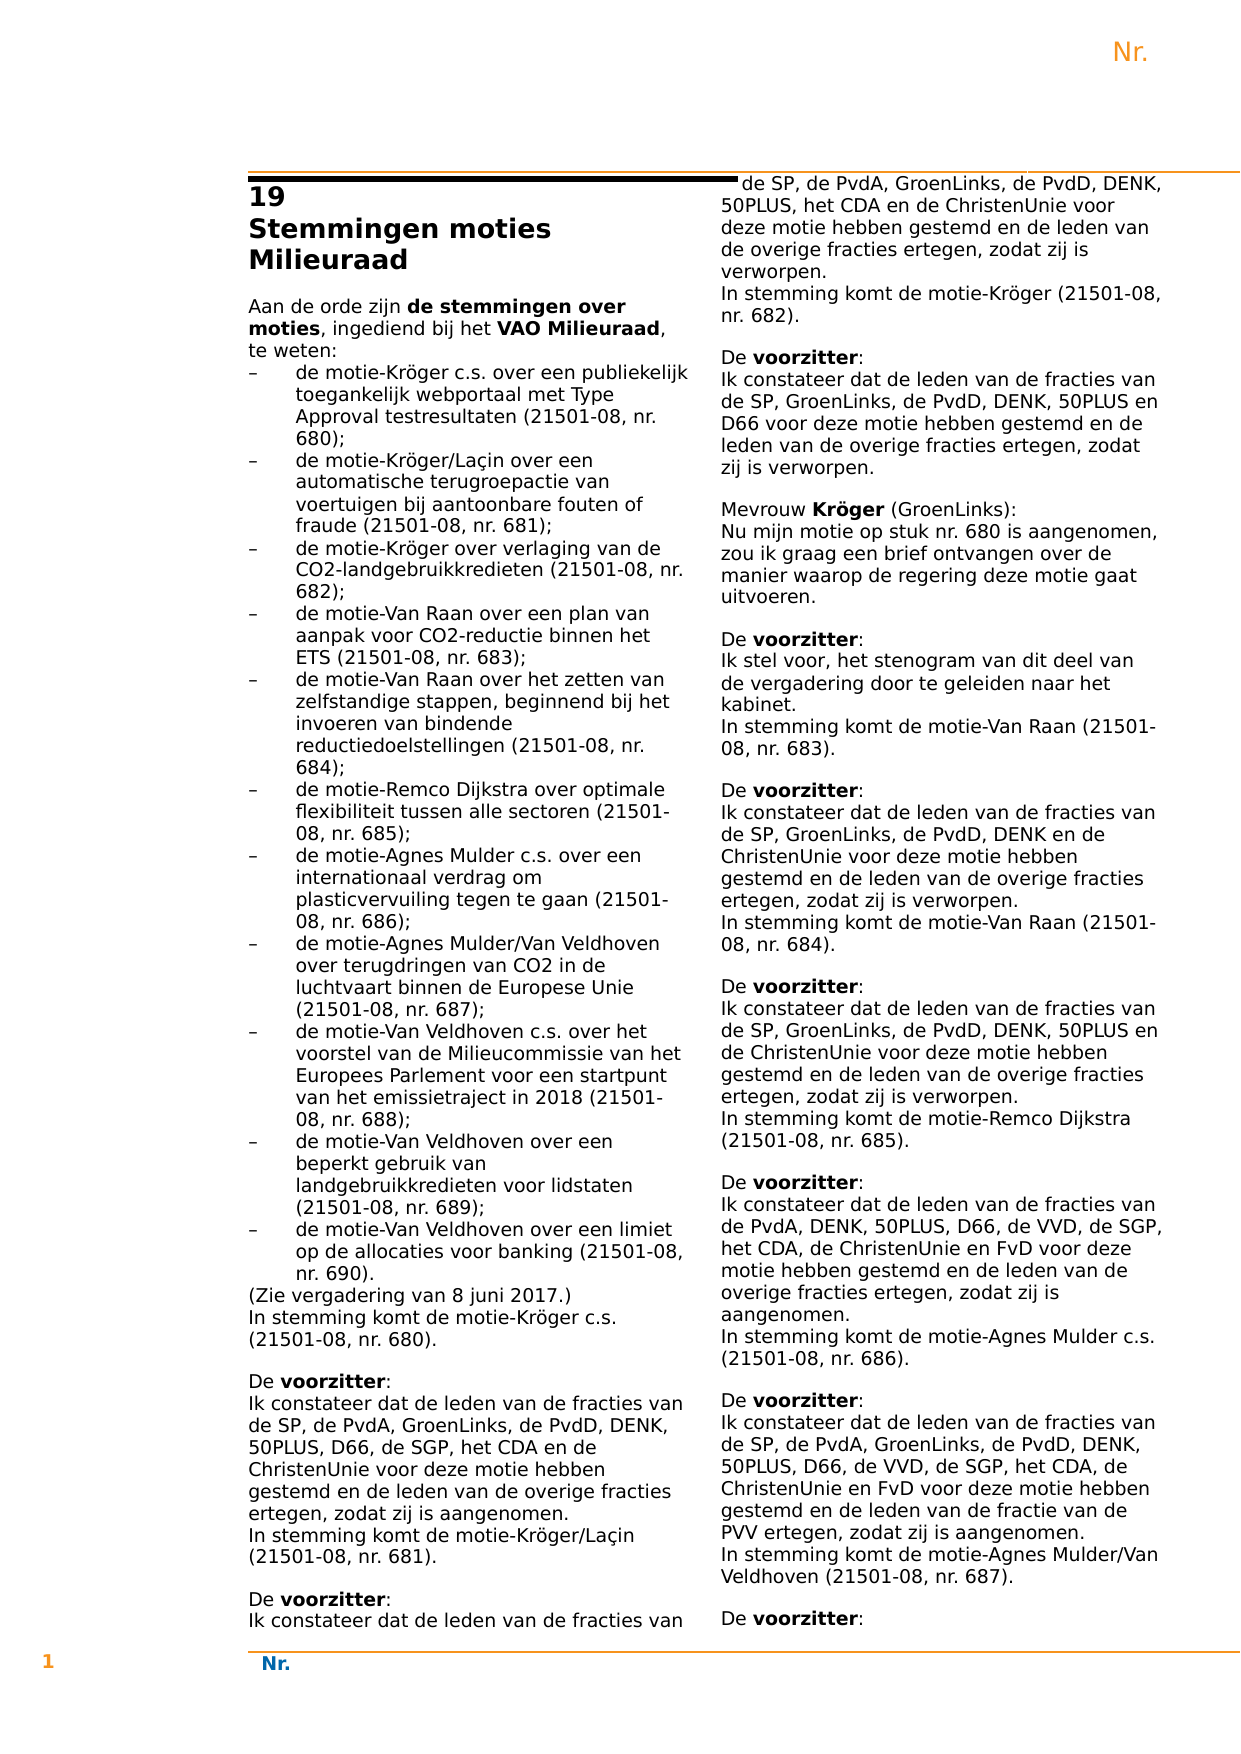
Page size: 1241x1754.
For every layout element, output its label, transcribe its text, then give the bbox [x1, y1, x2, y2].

list de motie-Kröger/Laçin over een automatische terugroepactie van voertuigen bij aantoonbare fouten of fraude (21501-08, nr. 681); [248, 449, 691, 537]
text Ik constateer dat de leden van de fracties van de SP, GroenLinks, de PvdD, DENK, 50PLUS en D66 voor deze motie hebben gestemd en de leden van de overige fracties ertegen, zodat zij is verworpen. [721, 369, 1163, 478]
text Mevrouw Kröger (GroenLinks): [721, 498, 1163, 521]
list de motie-Kröger over verlaging van de CO2-landgebruikkredieten (21501-08, nr. 682); [248, 537, 691, 603]
text de SP, de PvdA, GroenLinks, de PvdD, DENK, 50PLUS, het CDA en de ChristenUnie voor deze motie hebben gestemd en de leden van de overige fracties ertegen, zodat zij is verworpen. [721, 173, 1163, 283]
text De voorzitter: [721, 1172, 1163, 1194]
text In stemming komt de motie-Van Raan (21501-08, nr. 683). [721, 716, 1163, 760]
text Nu mijn motie op stuk nr. 680 is aangenomen, zou ik graag een brief ontvangen over de manier waarop de regering deze motie gaat uitvoeren. [721, 521, 1163, 608]
text In stemming komt de motie-Kröger/Laçin (21501-08, nr. 681). [248, 1524, 691, 1568]
text Ik constateer dat de leden van de fracties van de SP, de PvdA, GroenLinks, de PvdD, DENK, 50PLUS, D66, de SGP, het CDA en de ChristenUnie voor deze motie hebben gestemd en de leden van de overige fracties ertegen, zodat zij is aangenomen. [248, 1393, 691, 1524]
list de motie-Remco Dijkstra over optimale flexibiliteit tussen alle sectoren (21501-08, nr. 685); [248, 779, 691, 845]
list de motie-Agnes Mulder c.s. over een internationaal verdrag om plasticvervuiling tegen te gaan (21501-08, nr. 686); [248, 845, 691, 933]
text De voorzitter: [721, 347, 1163, 369]
list de motie-Kröger c.s. over een publiekelijk toegankelijk webportaal met Type Approval testresultaten (21501-08, nr. 680); [248, 362, 691, 449]
text In stemming komt de motie-Kröger c.s. (21501-08, nr. 680). [248, 1307, 691, 1351]
text De voorzitter: [721, 1608, 1163, 1629]
title 19 Stemmingen moties Milieuraad [248, 182, 691, 276]
text De voorzitter: [721, 628, 1163, 650]
text In stemming komt de motie-Kröger (21501-08, nr. 682). [721, 283, 1163, 327]
text Ik constateer dat de leden van de fracties van de SP, GroenLinks, de PvdD, DENK en de ChristenUnie voor deze motie hebben gestemd en de leden van de overige fracties ertegen, zodat zij is verworpen. [721, 802, 1163, 912]
text De voorzitter: [248, 1371, 691, 1393]
text Ik constateer dat de leden van de fracties van de SP, GroenLinks, de PvdD, DENK, 50PLUS en de ChristenUnie voor deze motie hebben gestemd en de leden van de overige fracties ertegen, zodat zij is verworpen. [721, 998, 1163, 1108]
text te weten: [248, 339, 691, 362]
text Ik stel voor, het stenogram van dit deel van de vergadering door te geleiden naar het kabinet. [721, 650, 1163, 716]
text Ik constateer dat de leden van de fracties van de PvdA, DENK, 50PLUS, D66, de VVD, de SGP, het CDA, de ChristenUnie en FvD voor deze motie hebben gestemd en de leden van de overige fracties ertegen, zodat zij is aangenomen. [721, 1194, 1163, 1326]
list de motie-Van Veldhoven c.s. over het voorstel van de Milieucommissie van het Europees Parlement voor een startpunt van het emissietraject in 2018 (21501-08, nr. 688); [248, 1021, 691, 1131]
list de motie-Van Veldhoven over een beperkt gebruik van landgebruikkredieten voor lidstaten (21501-08, nr. 689); [248, 1131, 691, 1219]
list de motie-Van Veldhoven over een limiet op de allocaties voor banking (21501-08, nr. 690). [248, 1219, 691, 1285]
text (Zie vergadering van 8 juni 2017.) [248, 1285, 691, 1307]
text De voorzitter: [721, 1390, 1163, 1412]
list de motie-Van Raan over een plan van aanpak voor CO2-reductie binnen het ETS (21501-08, nr. 683); [248, 603, 691, 669]
text Aan de orde zijn de stemmingen over moties, ingediend bij het VAO Milieuraad, [248, 296, 691, 339]
list de motie-Van Raan over het zetten van zelfstandige stappen, beginnend bij het invoeren van bindende reductiedoelstellingen (21501-08, nr. 684); [248, 669, 691, 779]
text De voorzitter: [721, 780, 1163, 802]
text Ik constateer dat de leden van de fracties van [248, 1610, 691, 1632]
text In stemming komt de motie-Agnes Mulder/Van Veldhoven (21501-08, nr. 687). [721, 1544, 1163, 1588]
text Ik constateer dat de leden van de fracties van de SP, de PvdA, GroenLinks, de PvdD, DENK, 50PLUS, D66, de VVD, de SGP, het CDA, de ChristenUnie en FvD voor deze motie hebben gestemd en de leden van de fractie van de PVV ertegen, zodat zij is aangenomen. [721, 1412, 1163, 1544]
text In stemming komt de motie-Remco Dijkstra (21501-08, nr. 685). [721, 1108, 1163, 1152]
list de motie-Agnes Mulder/Van Veldhoven over terugdringen van CO2 in de luchtvaart binnen de Europese Unie (21501-08, nr. 687); [248, 933, 691, 1021]
text In stemming komt de motie-Agnes Mulder c.s. (21501-08, nr. 686). [721, 1326, 1163, 1370]
text De voorzitter: [721, 976, 1163, 998]
text De voorzitter: [248, 1588, 691, 1610]
text In stemming komt de motie-Van Raan (21501-08, nr. 684). [721, 912, 1163, 956]
